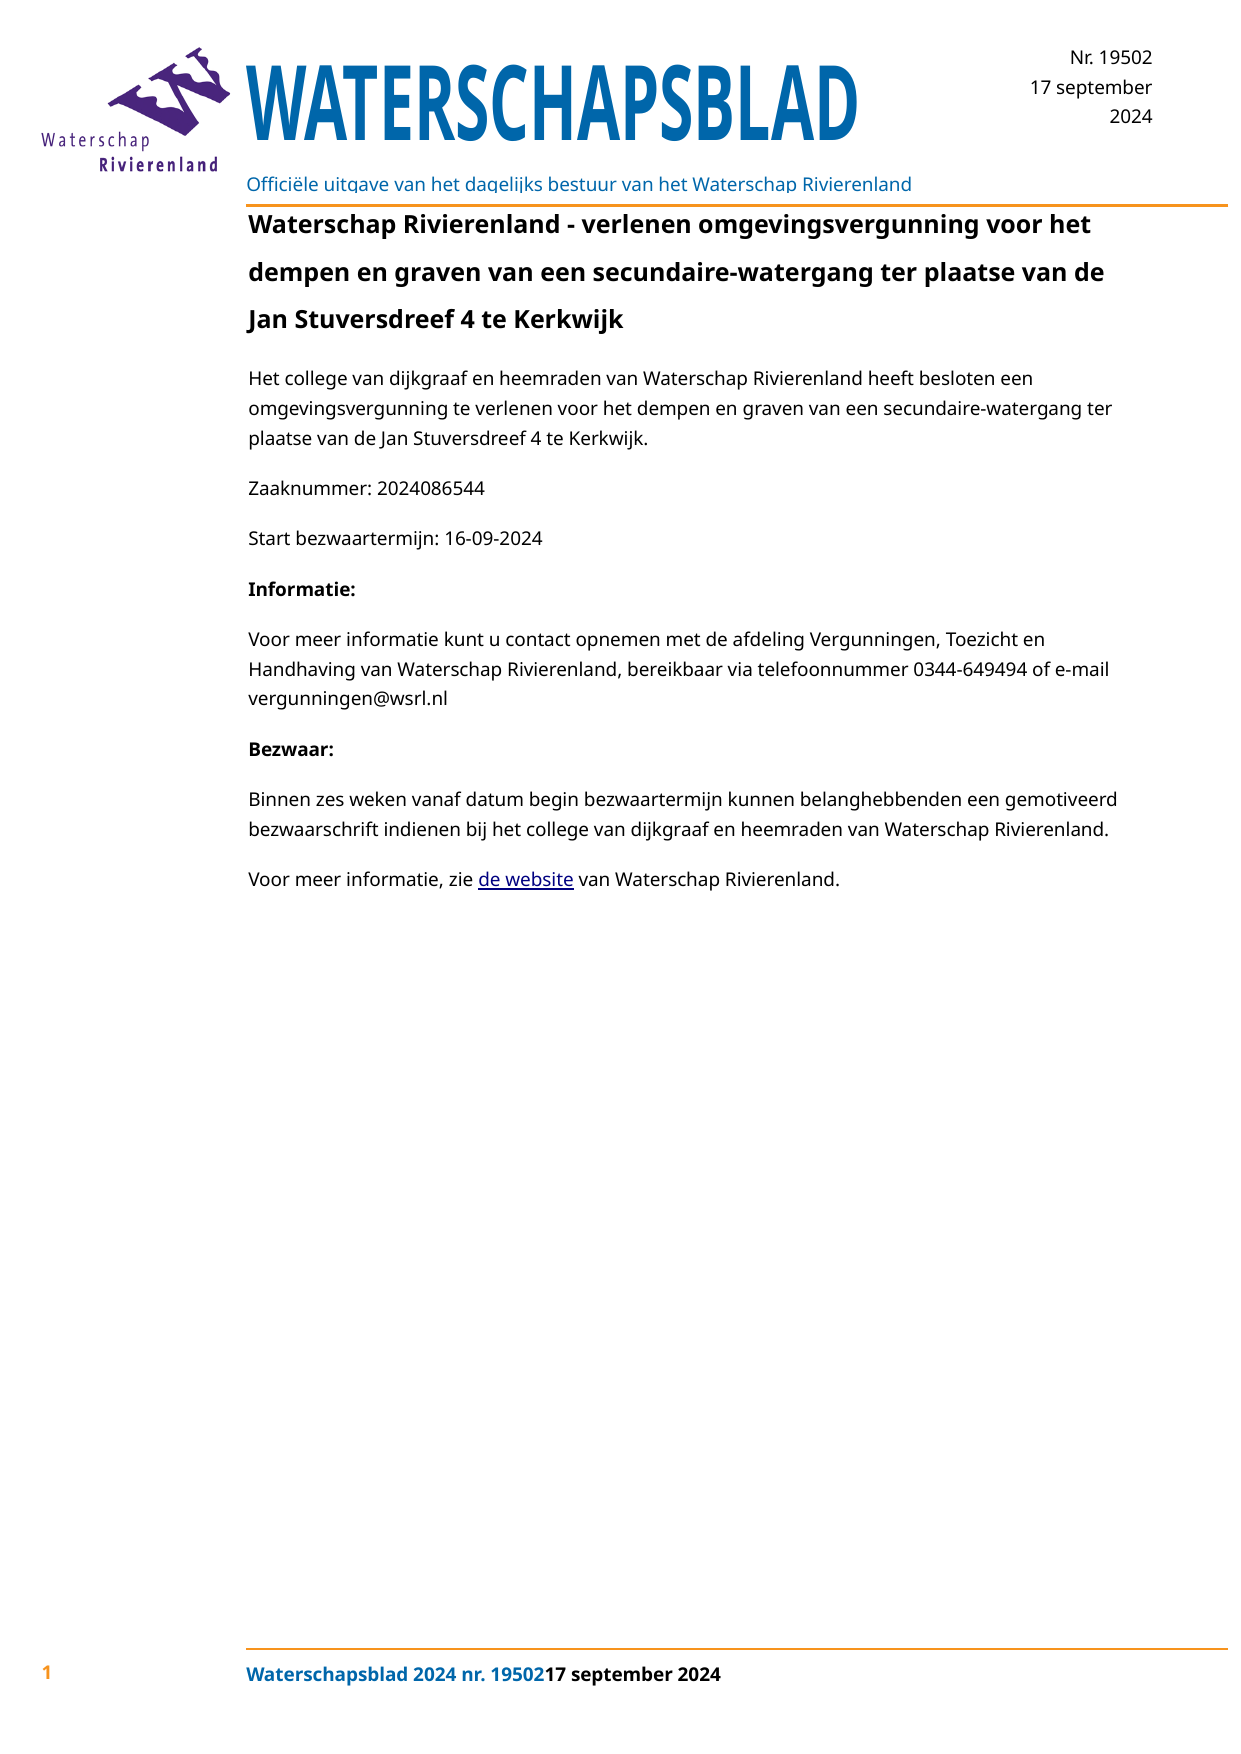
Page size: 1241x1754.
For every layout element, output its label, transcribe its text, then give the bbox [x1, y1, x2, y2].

text Binnen zes weken vanaf datum begin bezwaartermijn kunnen belanghebbenden een gemotiveerd bezwaarschrift indienen bij het college van dijkgraaf en heemraden van Waterschap Rivierenland. [248, 786, 1152, 842]
text Zaaknummer: 2024086544 [248, 475, 1152, 501]
text Start bezwaartermijn: 16-09-2024 [248, 526, 1152, 551]
text Informatie: [248, 576, 1152, 602]
text Waterschap Rivierenland - verlenen omgevingsvergunning voor het dempen en graven van een secundaire-watergang ter plaatse van de Jan Stuversdreef 4 te Kerkwijk [248, 207, 1152, 336]
text Voor meer informatie kunt u contact opnemen met de afdeling Vergunningen, Toezicht en Handhaving van Waterschap Rivierenland, bereikbaar via telefoonnummer 0344-649494 of e-mail vergunningen@wsrl.nl [248, 626, 1152, 711]
text Het college van dijkgraaf en heemraden van Waterschap Rivierenland heeft besloten een omgevingsvergunning te verlenen voor het dempen en graven van een secundaire-watergang ter plaatse van de Jan Stuversdreef 4 te Kerkwijk. [248, 366, 1152, 450]
text Voor meer informatie, zie de website van Waterschap Rivierenland. [248, 866, 1152, 892]
text Bezwaar: [248, 736, 1152, 762]
picture [41, 47, 231, 172]
